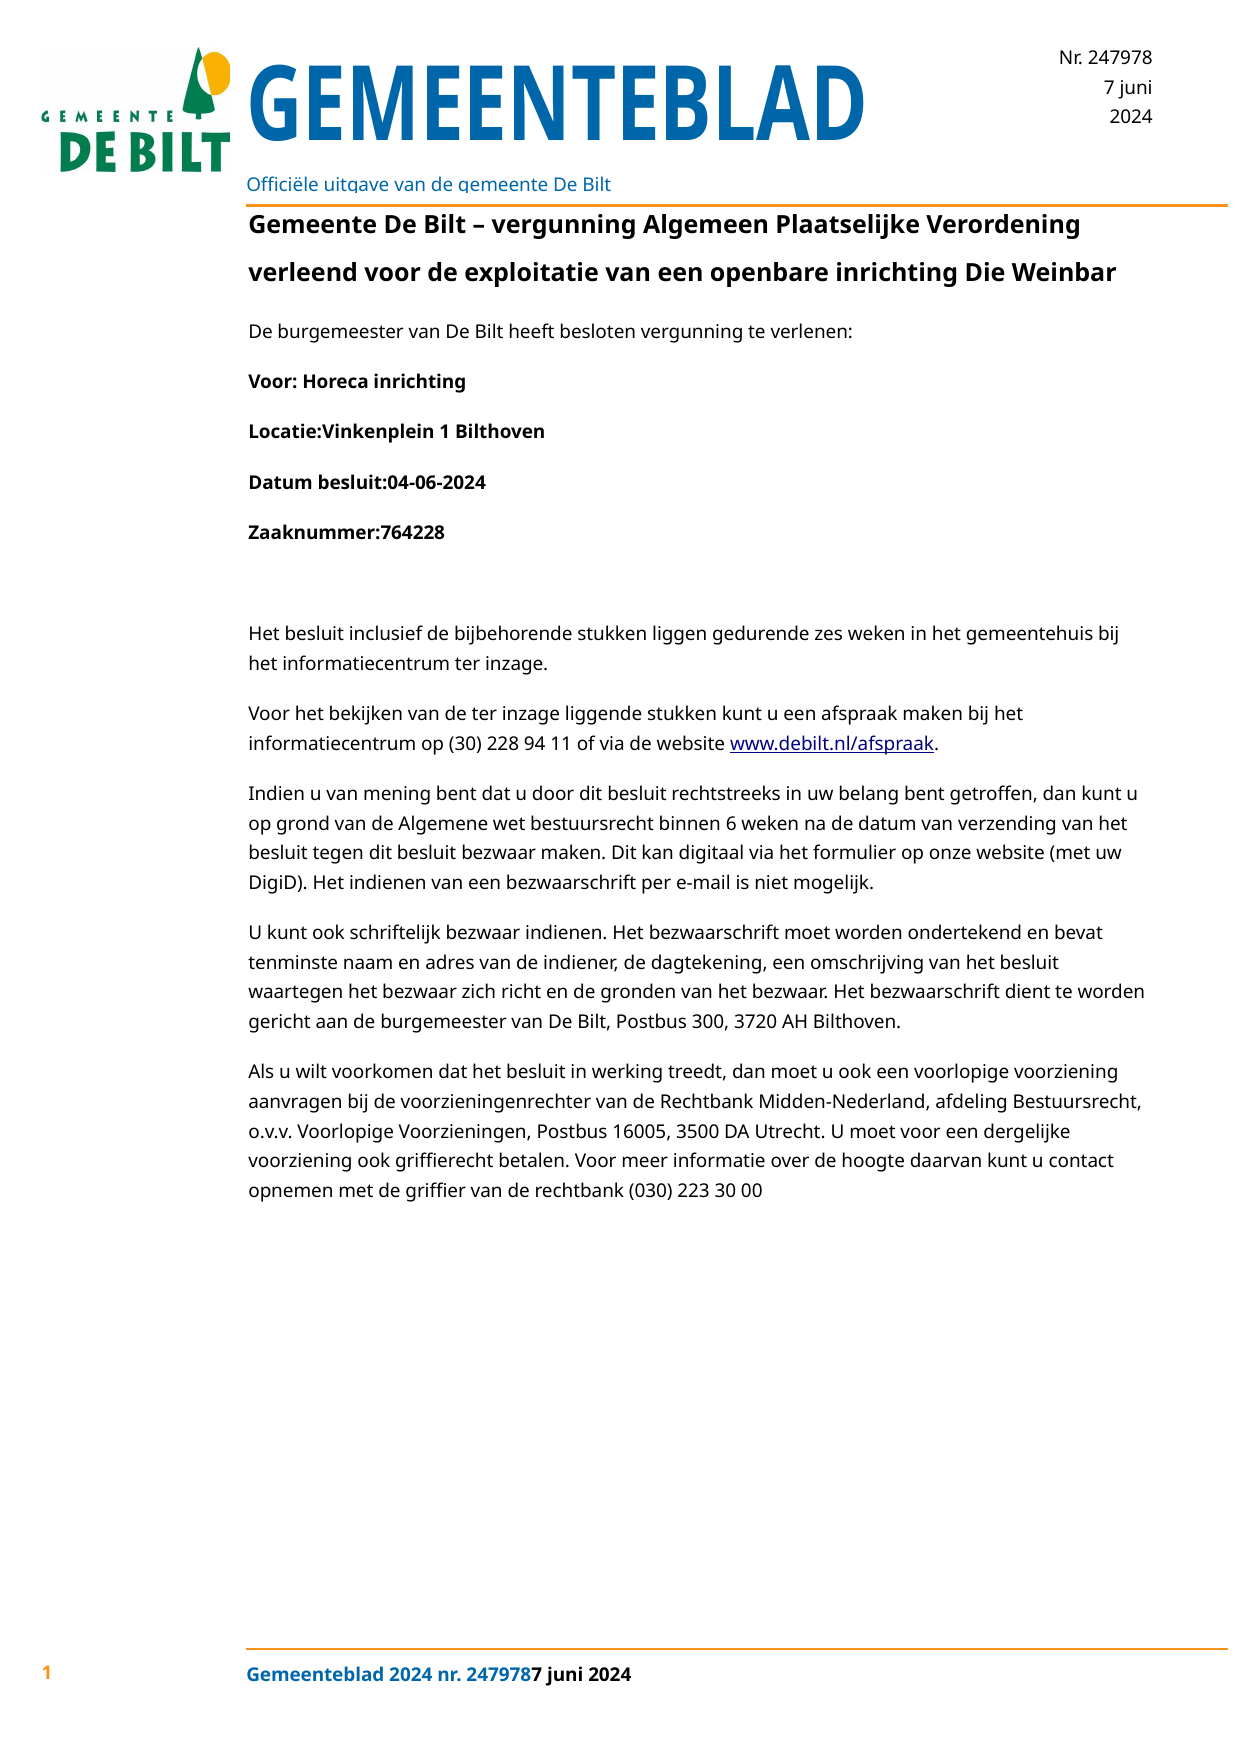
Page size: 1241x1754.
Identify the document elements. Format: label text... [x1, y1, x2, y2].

picture [41, 47, 231, 172]
text Indien u van mening bent dat u door dit besluit rechtstreeks in uw belang bent getroffen, dan kunt u op grond van de Algemene wet bestuursrecht binnen 6 weken na de datum van verzending van het besluit tegen dit besluit bezwaar maken. Dit kan digitaal via het formulier op onze website (met uw DigiD). Het indienen van een bezwaarschrift per e-mail is niet mogelijk. [248, 780, 1152, 895]
text Zaaknummer:764228 [248, 519, 1152, 545]
text Gemeente De Bilt – vergunning Algemeen Plaatselijke Verordening verleend voor de exploitatie van een openbare inrichting Die Weinbar [248, 207, 1152, 288]
text Voor: Horeca inrichting [248, 368, 1152, 394]
text Locatie:Vinkenplein 1 Bilthoven [248, 419, 1152, 444]
text Datum besluit:04-06-2024 [248, 469, 1152, 495]
text U kunt ook schriftelijk bezwaar indienen. Het bezwaarschrift moet worden ondertekend en bevat tenminste naam en adres van de indiener, de dagtekening, een omschrijving van het besluit waartegen het bezwaar zich richt en de gronden van het bezwaar. Het bezwaarschrift dient te worden gericht aan de burgemeester van De Bilt, Postbus 300, 3720 AH Bilthoven. [248, 919, 1152, 1034]
text Het besluit inclusief de bijbehorende stukken liggen gedurende zes weken in het gemeentehuis bij het informatiecentrum ter inzage. [248, 620, 1152, 676]
text Voor het bekijken van de ter inzage liggende stukken kunt u een afspraak maken bij het informatiecentrum op (30) 228 94 11 of via de website www.debilt.nl/afspraak. [248, 700, 1152, 756]
text De burgemeester van De Bilt heeft besloten vergunning te verlenen: [248, 318, 1152, 344]
text Als u wilt voorkomen dat het besluit in werking treedt, dan moet u ook een voorlopige voorziening aanvragen bij de voorzieningenrechter van de Rechtbank Midden-Nederland, afdeling Bestuursrecht, o.v.v. Voorlopige Voorzieningen, Postbus 16005, 3500 DA Utrecht. U moet voor een dergelijke voorziening ook griffierecht betalen. Voor meer informatie over de hoogte daarvan kunt u contact opnemen met de griffier van de rechtbank (030) 223 30 00 [248, 1059, 1152, 1203]
